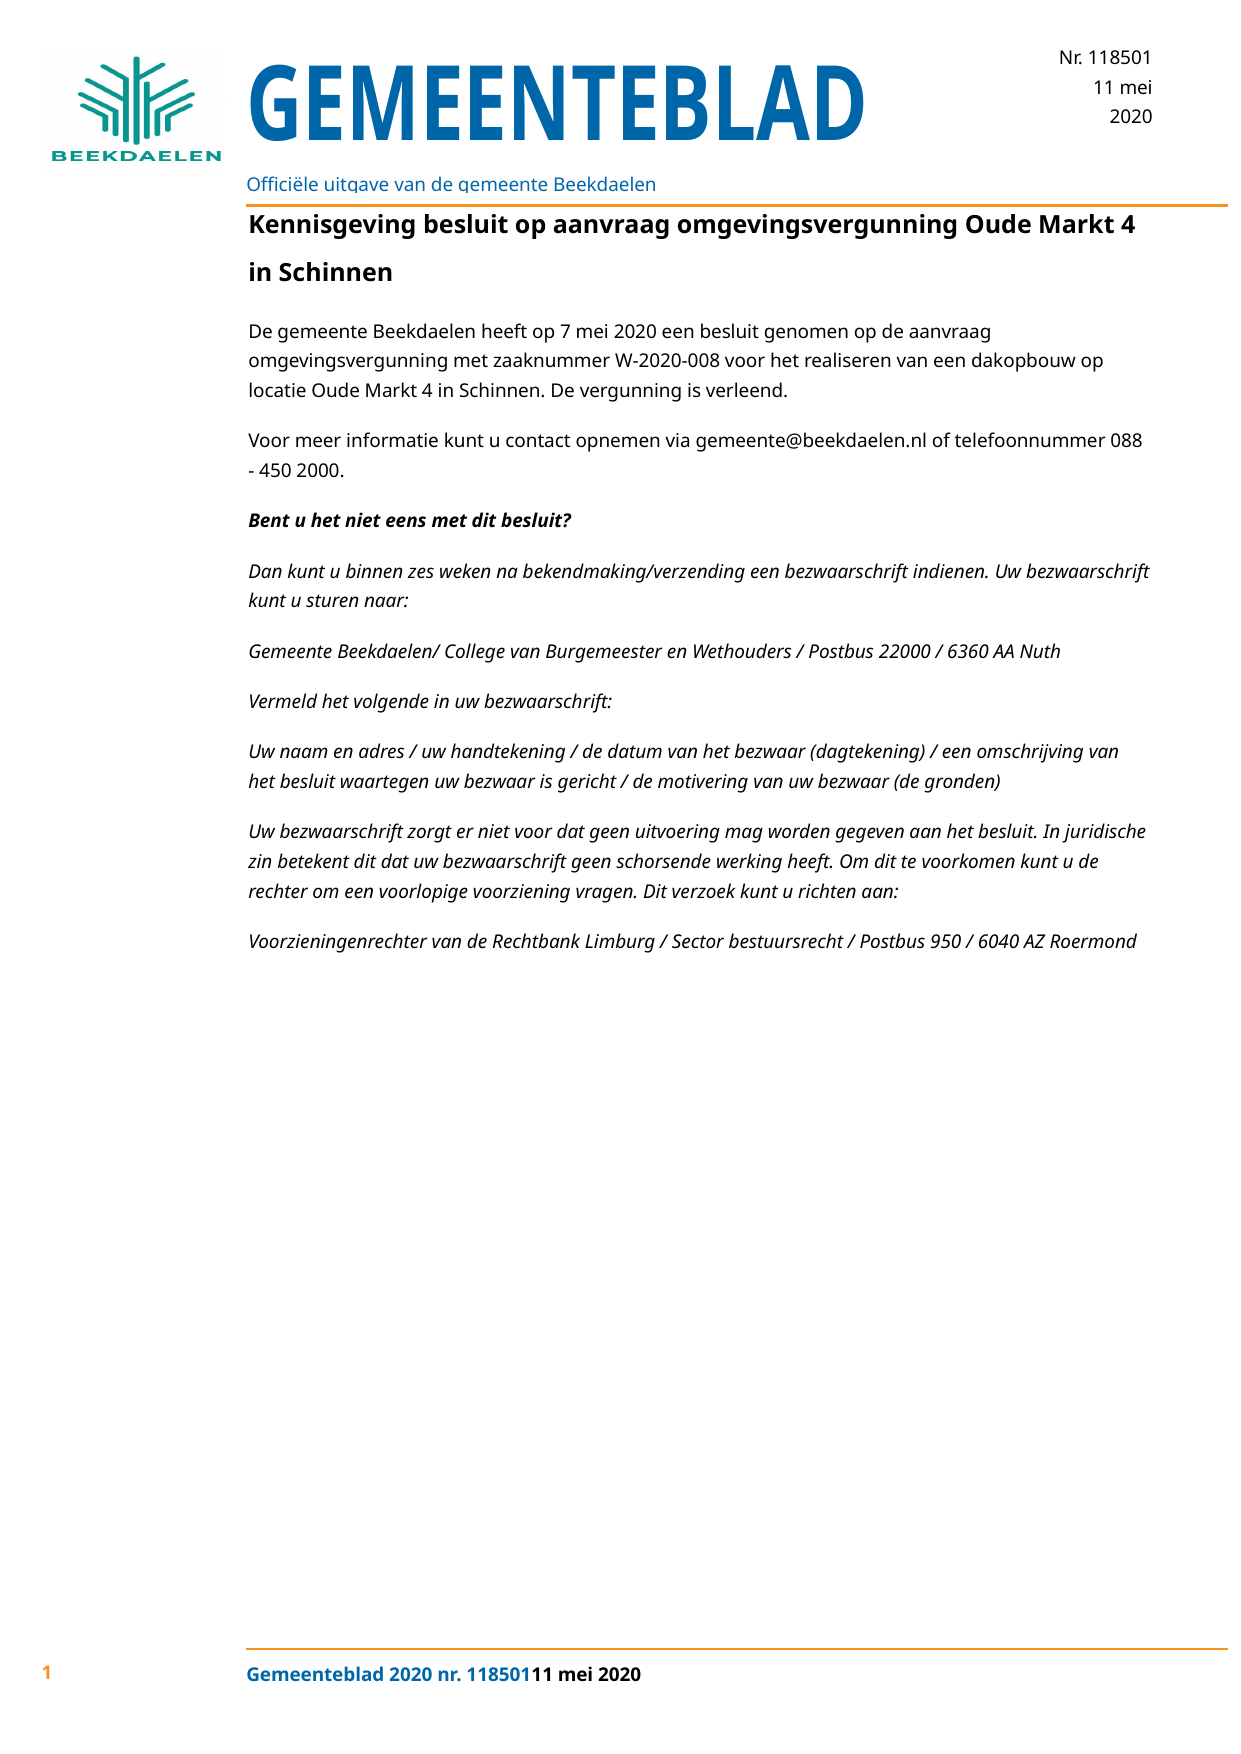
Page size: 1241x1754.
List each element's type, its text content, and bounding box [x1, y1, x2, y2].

text Uw bezwaarschrift zorgt er niet voor dat geen uitvoering mag worden gegeven aan het besluit. In juridische zin betekent dit dat uw bezwaarschrift geen schorsende werking heeft. Om dit te voorkomen kunt u de rechter om een voorlopige voorziening vragen. Dit verzoek kunt u richten aan: [248, 819, 1152, 904]
text Voor meer informatie kunt u contact opnemen via gemeente@beekdaelen.nl of telefoonnummer 088 - 450 2000. [248, 427, 1152, 483]
text Uw naam en adres / uw handtekening / de datum van het bezwaar (dagtekening) / een omschrijving van het besluit waartegen uw bezwaar is gericht / de motivering van uw bezwaar (de gronden) [248, 739, 1152, 794]
text Gemeente Beekdaelen/ College van Burgemeester en Wethouders / Postbus 22000 / 6360 AA Nuth [248, 638, 1152, 664]
text Dan kunt u binnen zes weken na bekendmaking/verzending een bezwaarschrift indienen. Uw bezwaarschrift kunt u sturen naar: [248, 558, 1152, 613]
text Bent u het niet eens met dit besluit? [248, 507, 1152, 533]
text De gemeente Beekdaelen heeft op 7 mei 2020 een besluit genomen op de aanvraag omgevingsvergunning met zaaknummer W-2020-008 voor het realiseren van een dakopbouw op locatie Oude Markt 4 in Schinnen. De vergunning is verleend. [248, 318, 1152, 403]
text Kennisgeving besluit op aanvraag omgevingsvergunning Oude Markt 4 in Schinnen [248, 207, 1152, 288]
text Vermeld het volgende in uw bezwaarschrift: [248, 688, 1152, 714]
picture [41, 47, 231, 172]
text Voorzieningenrechter van de Rechtbank Limburg / Sector bestuursrecht / Postbus 950 / 6040 AZ Roermond [248, 928, 1152, 954]
